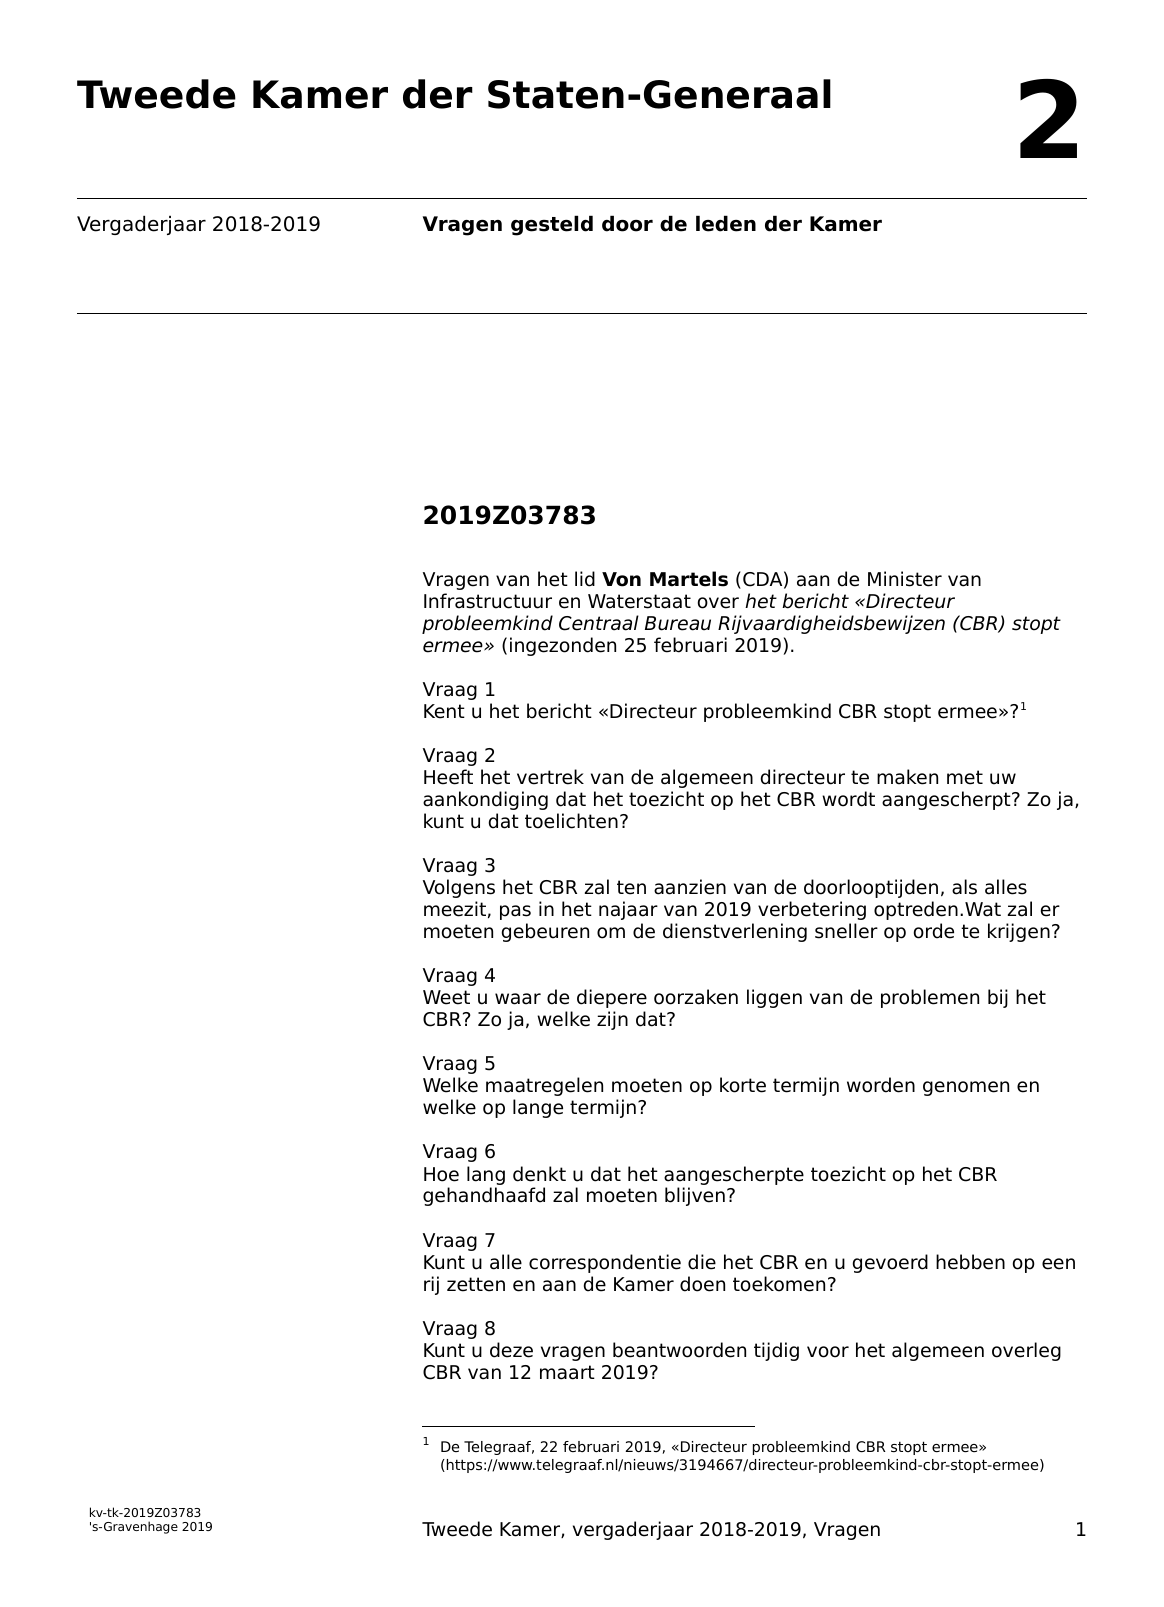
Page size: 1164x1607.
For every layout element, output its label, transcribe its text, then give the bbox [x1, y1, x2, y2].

text Vraag 1 [422, 679, 1087, 701]
text De Telegraaf, 22 februari 2019, «Directeur probleemkind CBR stopt ermee» (https://www.telegraaf.nl/nieuws/3194667/directeur-probleemkind-cbr-stopt-ermee) [422, 1435, 1087, 1474]
text Vraag 6 [422, 1141, 1087, 1163]
table_header Tweede Kamer der Staten-Generaal [77, 59, 886, 198]
text Kunt u alle correspondentie die het CBR en u gevoerd hebben op een rij zetten en aan de Kamer doen toekomen? [422, 1252, 1087, 1296]
text 2019Z03783 [422, 501, 1087, 531]
text Welke maatregelen moeten op korte termijn worden genomen en welke op lange termijn? [422, 1075, 1087, 1119]
text 's-Gravenhage 2019 [88, 1520, 323, 1534]
text Kunt u deze vragen beantwoorden tijdig voor het algemeen overleg CBR van 12 maart 2019? [422, 1340, 1087, 1384]
text Volgens het CBR zal ten aanzien van de doorlooptijden, als alles meezit, pas in het najaar van 2019 verbetering optreden.Wat zal er moeten gebeuren om de dienstverlening sneller op orde te krijgen? [422, 877, 1087, 943]
text kv-tk-2019Z03783 [88, 1506, 323, 1520]
text Vraag 2 [422, 745, 1087, 767]
text Vraag 7 [422, 1229, 1087, 1252]
text Vraag 3 [422, 855, 1087, 877]
text Vraag 4 [422, 965, 1087, 987]
text Weet u waar de diepere oorzaken liggen van de problemen bij het CBR? Zo ja, welke zijn dat? [422, 987, 1087, 1031]
text Kent u het bericht «Directeur probleemkind CBR stopt ermee»? [422, 701, 1087, 723]
text Vraag 5 [422, 1053, 1087, 1075]
text Vragen van het lid Von Martels (CDA) aan de Minister van Infrastructuur en Waterstaat over het bericht «Directeur probleemkind Centraal Bureau Rijvaardigheidsbewijzen (CBR) stopt ermee» (ingezonden 25 februari 2019). [422, 569, 1087, 657]
text Vraag 8 [422, 1318, 1087, 1340]
table_cell Vergaderjaar 2018-2019 [77, 199, 422, 313]
text Heeft het vertrek van de algemeen directeur te maken met uw aankondiging dat het toezicht op het CBR wordt aangescherpt? Zo ja, kunt u dat toelichten? [422, 767, 1087, 833]
table_cell Vragen gesteld door de leden der Kamer [422, 199, 1087, 313]
text Hoe lang denkt u dat het aangescherpte toezicht op het CBR gehandhaafd zal moeten blijven? [422, 1163, 1087, 1207]
table_header 2 [886, 59, 1087, 198]
